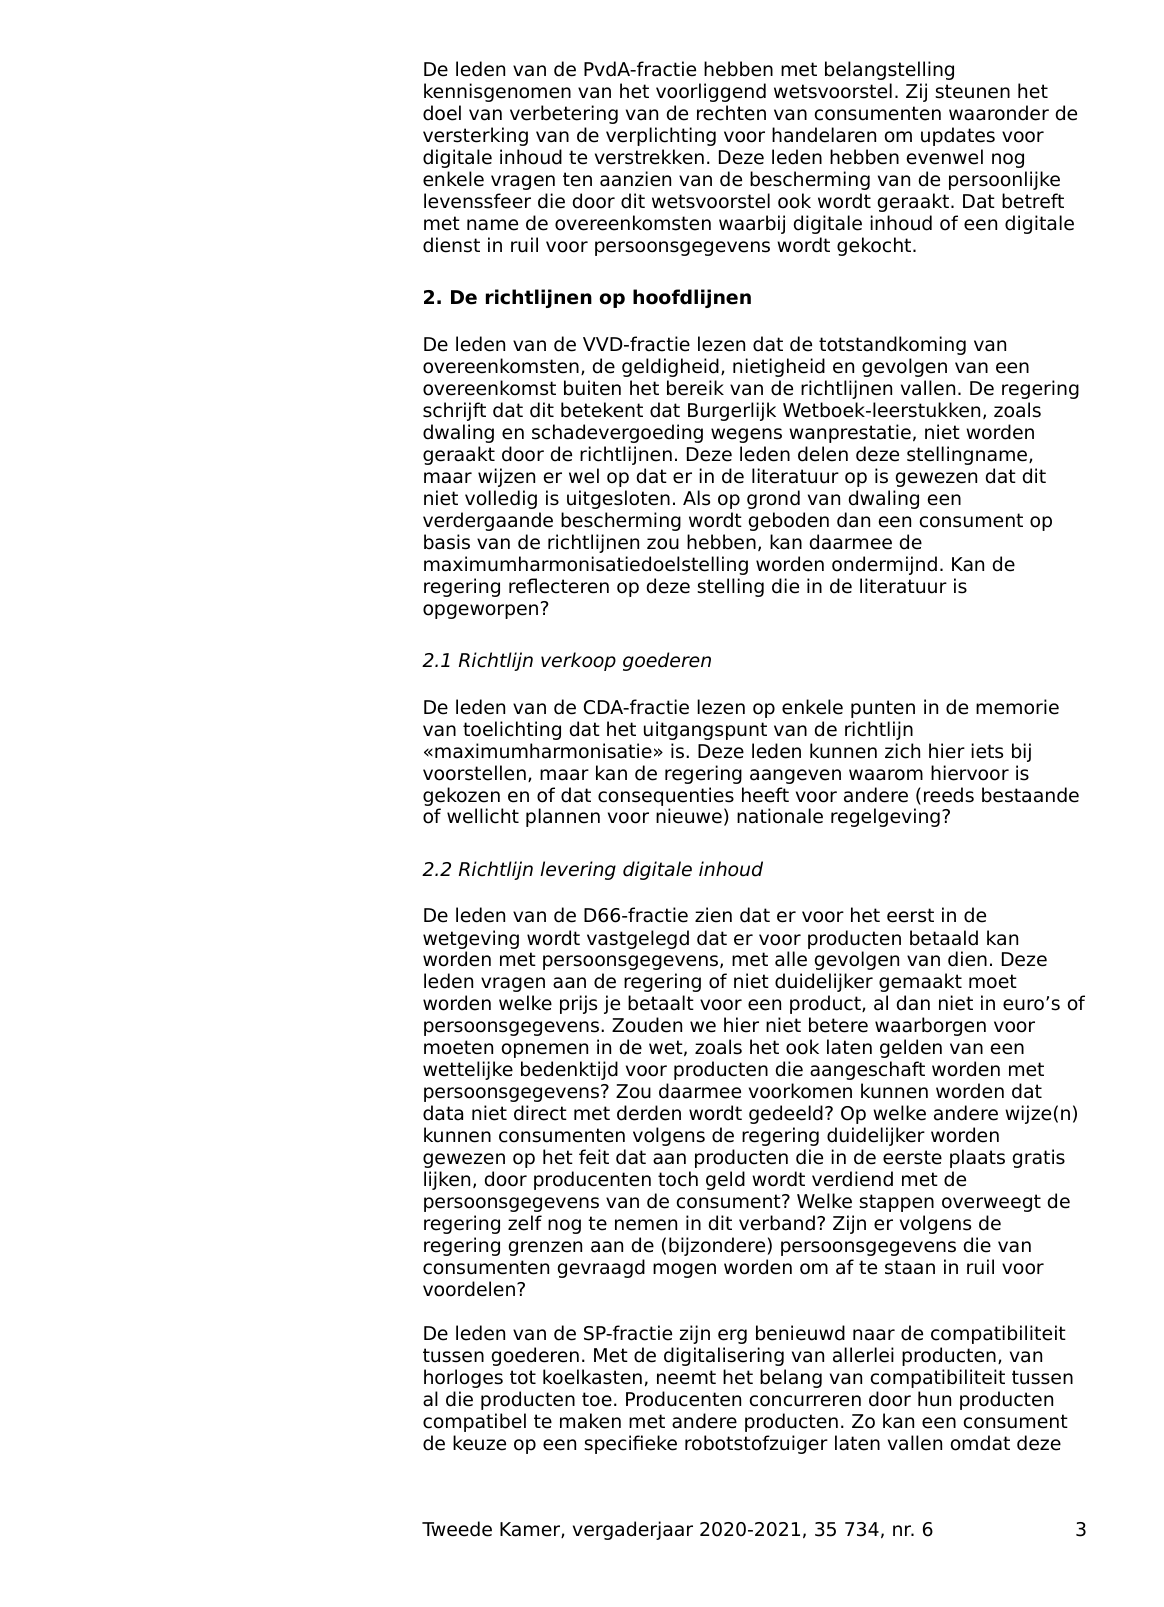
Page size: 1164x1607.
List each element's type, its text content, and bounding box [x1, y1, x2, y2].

subtitle 2. De richtlijnen op hoofdlijnen [422, 287, 1087, 309]
subtitle 2.1 Richtlijn verkoop goederen [422, 649, 1087, 672]
text De leden van de D66-fractie zien dat er voor het eerst in de wetgeving wordt vastgelegd dat er voor producten betaald kan worden met persoonsgegevens, met alle gevolgen van dien. Deze leden vragen aan de regering of niet duidelijker gemaakt moet worden welke prijs je betaalt voor een product, al dan niet in euro’s of persoonsgegevens. Zouden we hier niet betere waarborgen voor moeten opnemen in de wet, zoals het ook laten gelden van een wettelijke bedenktijd voor producten die aangeschaft worden met persoonsgegevens? Zou daarmee voorkomen kunnen worden dat data niet direct met derden wordt gedeeld? Op welke andere wijze(n) kunnen consumenten volgens de regering duidelijker worden gewezen op het feit dat aan producten die in de eerste plaats gratis lijken, door producenten toch geld wordt verdiend met de persoonsgegevens van de consument? Welke stappen overweegt de regering zelf nog te nemen in dit verband? Zijn er volgens de regering grenzen aan de (bijzondere) persoonsgegevens die van consumenten gevraagd mogen worden om af te staan in ruil voor voordelen? [422, 905, 1087, 1301]
text De leden van de VVD-fractie lezen dat de totstandkoming van overeenkomsten, de geldigheid, nietigheid en gevolgen van een overeenkomst buiten het bereik van de richtlijnen vallen. De regering schrijft dat dit betekent dat Burgerlijk Wetboek-leerstukken, zoals dwaling en schadevergoeding wegens wanprestatie, niet worden geraakt door de richtlijnen. Deze leden delen deze stellingname, maar wijzen er wel op dat er in de literatuur op is gewezen dat dit niet volledig is uitgesloten. Als op grond van dwaling een verdergaande bescherming wordt geboden dan een consument op basis van de richtlijnen zou hebben, kan daarmee de maximumharmonisatiedoelstelling worden ondermijnd. Kan de regering reflecteren op deze stelling die in de literatuur is opgeworpen? [422, 334, 1087, 619]
text De leden van de PvdA-fractie hebben met belangstelling kennisgenomen van het voorliggend wetsvoorstel. Zij steunen het doel van verbetering van de rechten van consumenten waaronder de versterking van de verplichting voor handelaren om updates voor digitale inhoud te verstrekken. Deze leden hebben evenwel nog enkele vragen ten aanzien van de bescherming van de persoonlijke levenssfeer die door dit wetsvoorstel ook wordt geraakt. Dat betreft met name de overeenkomsten waarbij digitale inhoud of een digitale dienst in ruil voor persoonsgegevens wordt gekocht. [422, 59, 1087, 257]
text De leden van de SP-fractie zijn erg benieuwd naar de compatibiliteit tussen goederen. Met de digitalisering van allerlei producten, van horloges tot koelkasten, neemt het belang van compatibiliteit tussen al die producten toe. Producenten concurreren door hun producten compatibel te maken met andere producten. Zo kan een consument de keuze op een specifieke robotstofzuiger laten vallen omdat deze [422, 1323, 1087, 1455]
subtitle 2.2 Richtlijn levering digitale inhoud [422, 858, 1087, 880]
text De leden van de CDA-fractie lezen op enkele punten in de memorie van toelichting dat het uitgangspunt van de richtlijn «maximumharmonisatie» is. Deze leden kunnen zich hier iets bij voorstellen, maar kan de regering aangeven waarom hiervoor is gekozen en of dat consequenties heeft voor andere (reeds bestaande of wellicht plannen voor nieuwe) nationale regelgeving? [422, 697, 1087, 828]
